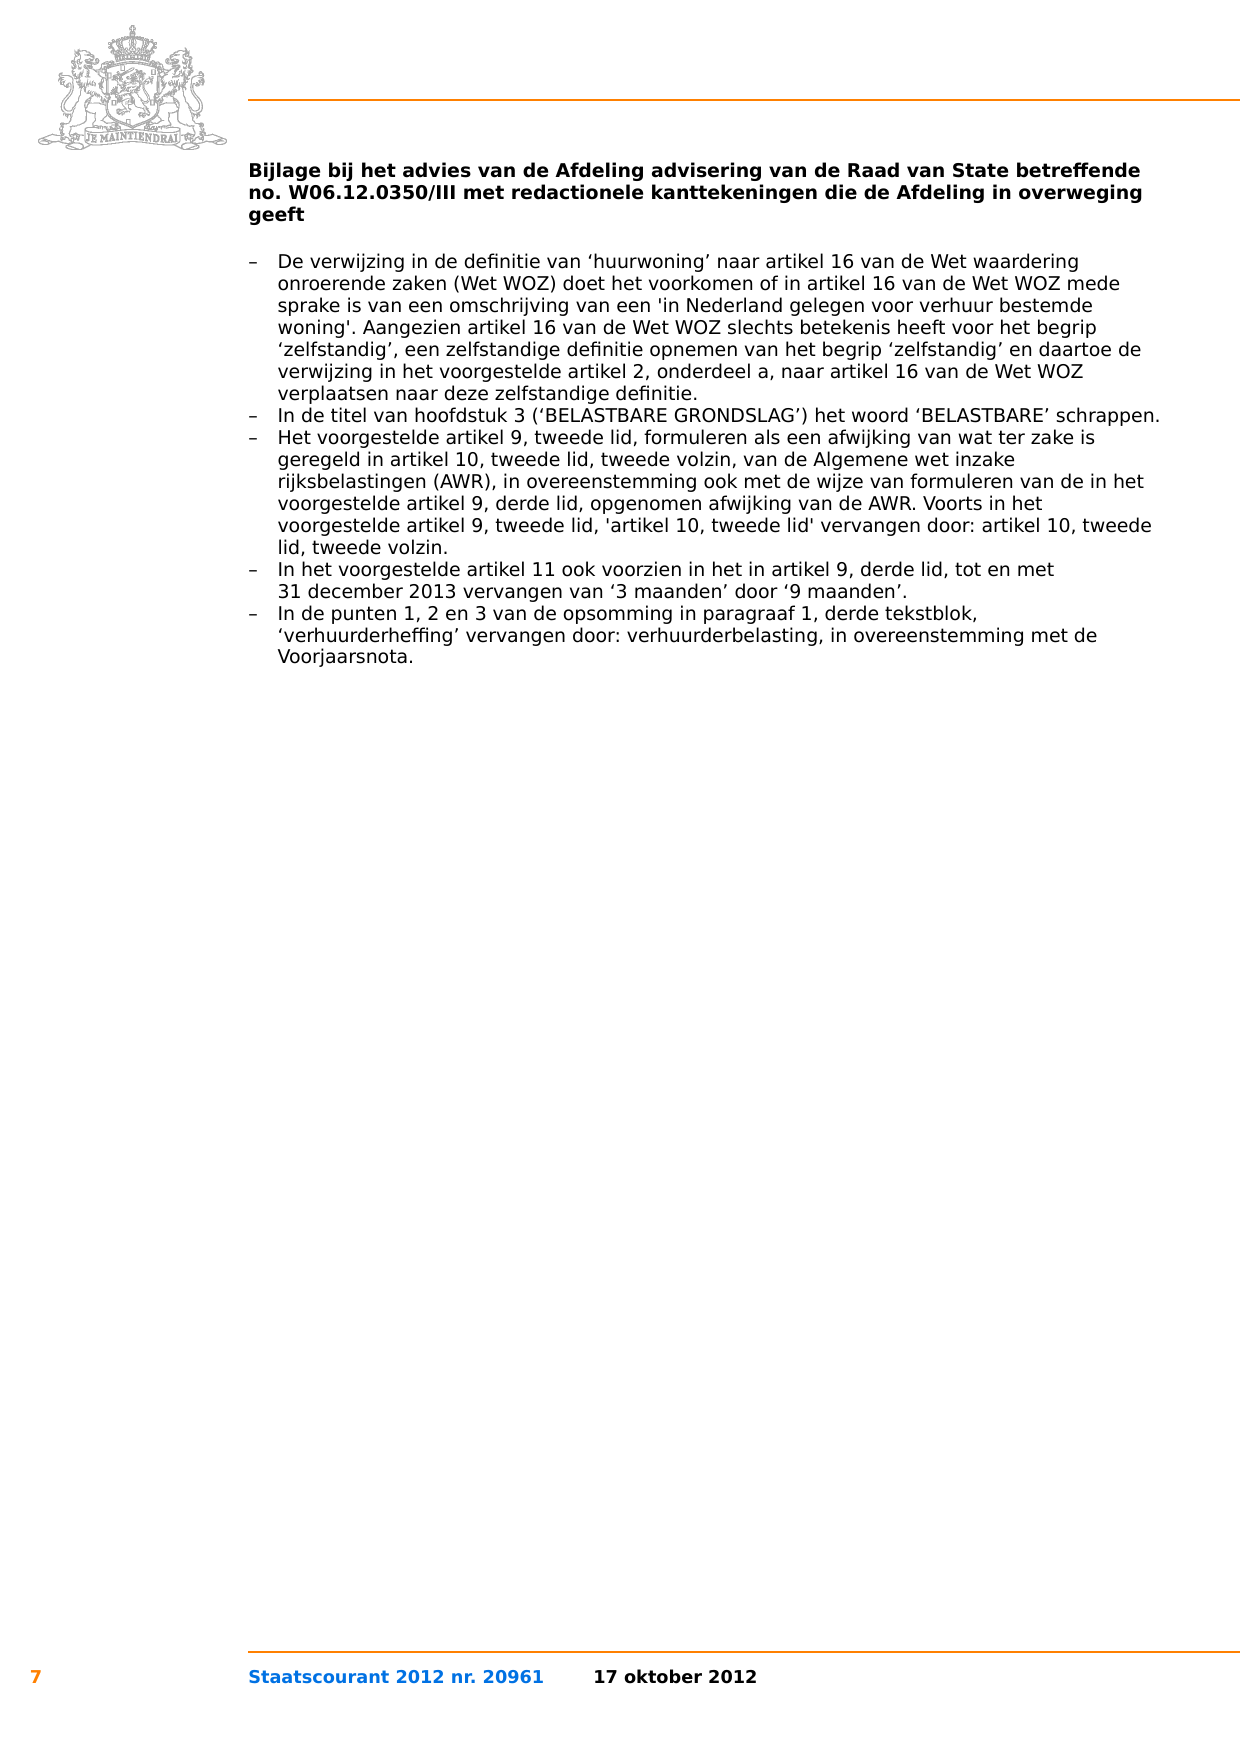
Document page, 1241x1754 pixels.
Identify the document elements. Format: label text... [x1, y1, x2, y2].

text – Het voorgestelde artikel 9, tweede lid, formuleren als een afwijking van wat ter zake is geregeld in artikel 10, tweede lid, tweede volzin, van de Algemene wet inzake rijksbelastingen (AWR), in overeenstemming ook met de wijze van formuleren van de in het voorgestelde artikel 9, derde lid, opgenomen afwijking van de AWR. Voorts in het voorgestelde artikel 9, tweede lid, 'artikel 10, tweede lid' vervangen door: artikel 10, tweede lid, tweede volzin. [248, 427, 1163, 558]
text – In de punten 1, 2 en 3 van de opsomming in paragraaf 1, derde tekstblok, ‘verhuurderheffing’ vervangen door: verhuurderbelasting, in overeenstemming met de Voorjaarsnota. [248, 602, 1163, 668]
text – In de titel van hoofdstuk 3 (‘BELASTBARE GRONDSLAG’) het woord ‘BELASTBARE’ schrappen. [248, 405, 1163, 427]
text – De verwijzing in de definitie van ‘huurwoning’ naar artikel 16 van de Wet waardering onroerende zaken (Wet WOZ) doet het voorkomen of in artikel 16 van de Wet WOZ mede sprake is van een omschrijving van een 'in Nederland gelegen voor verhuur bestemde woning'. Aangezien artikel 16 van de Wet WOZ slechts betekenis heeft voor het begrip ‘zelfstandig’, een zelfstandige definitie opnemen van het begrip ‘zelfstandig’ en daartoe de verwijzing in het voorgestelde artikel 2, onderdeel a, naar artikel 16 van de Wet WOZ verplaatsen naar deze zelfstandige definitie. [248, 251, 1163, 405]
picture [38, 25, 227, 150]
text – In het voorgestelde artikel 11 ook voorzien in het in artikel 9, derde lid, tot en met 31 december 2013 vervangen van ‘3 maanden’ door ‘9 maanden’. [248, 558, 1163, 602]
subtitle Bijlage bij het advies van de Afdeling advisering van de Raad van State betreffende no. W06.12.0350/III met redactionele kanttekeningen die de Afdeling in overweging geeft [248, 160, 1163, 226]
